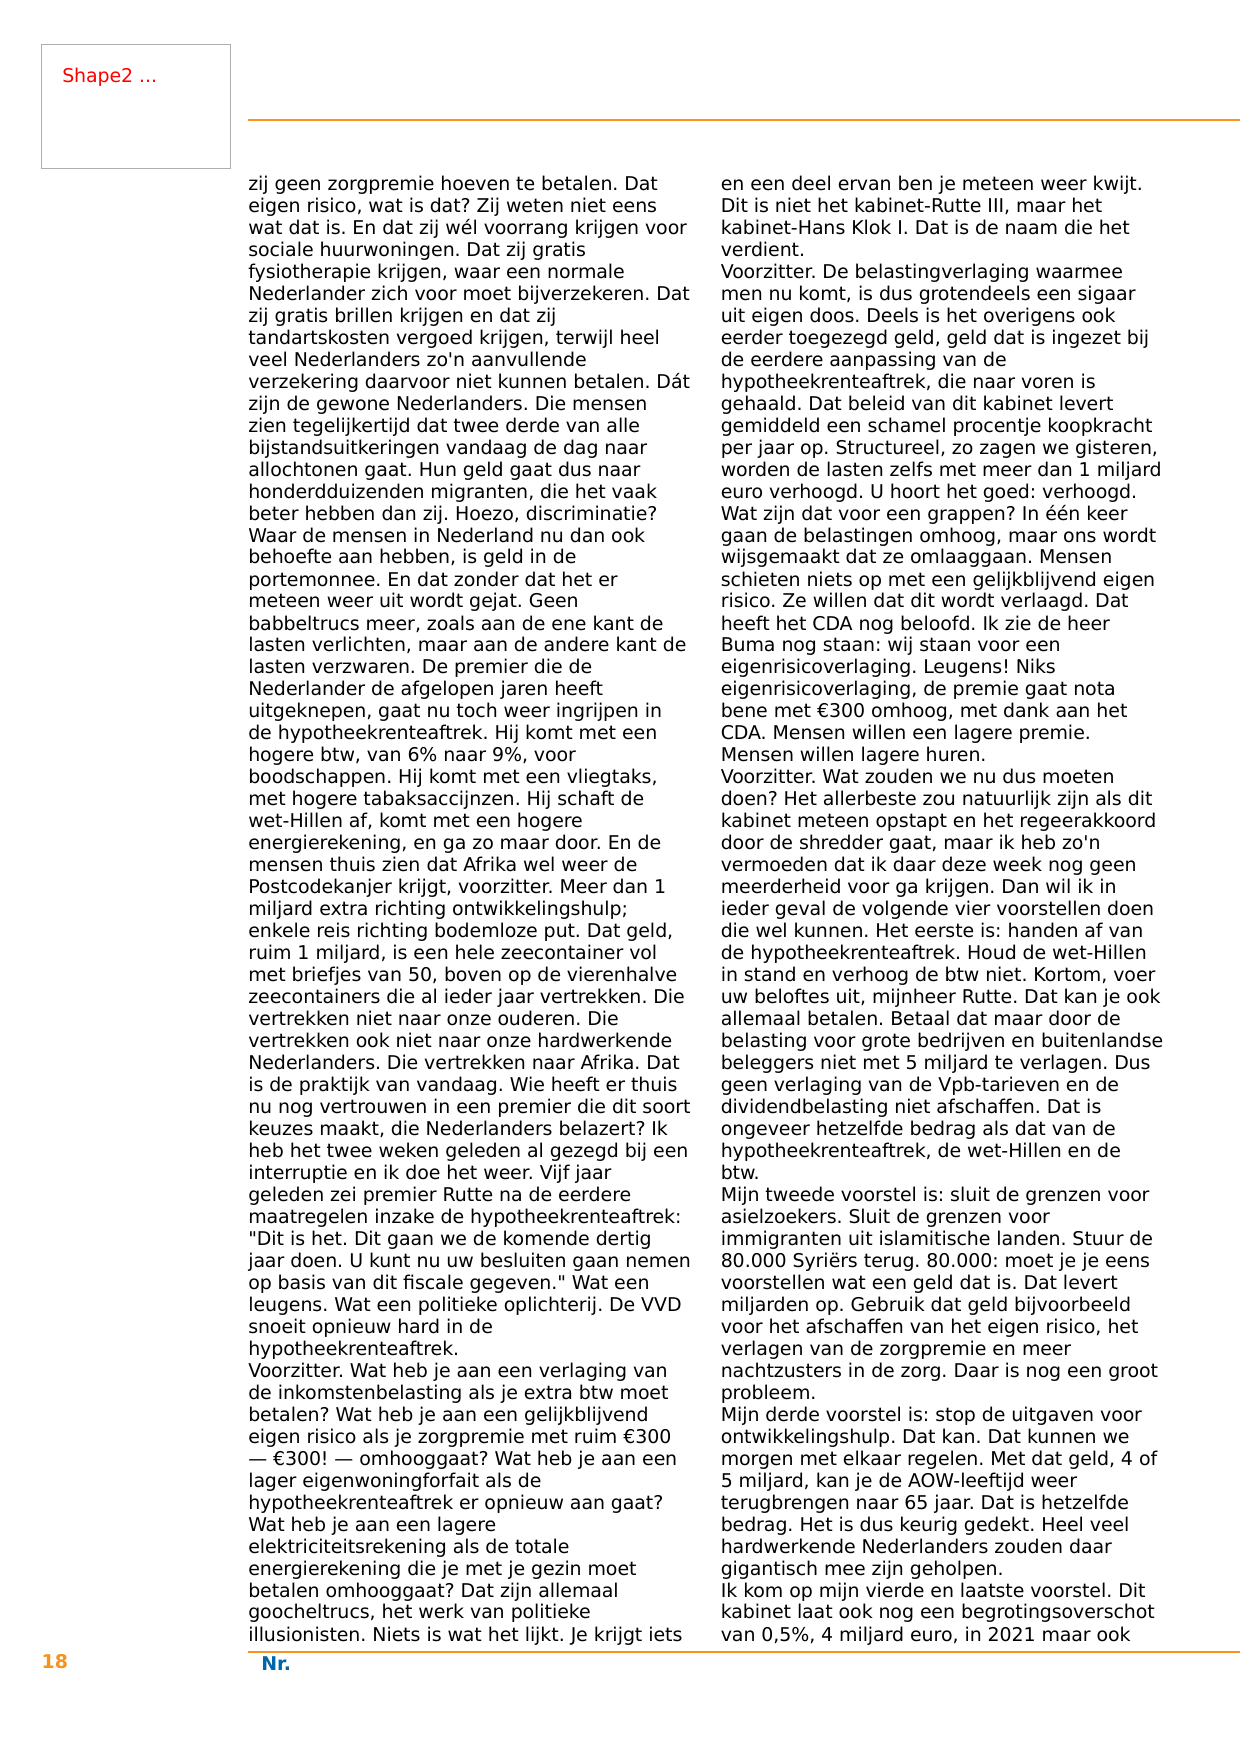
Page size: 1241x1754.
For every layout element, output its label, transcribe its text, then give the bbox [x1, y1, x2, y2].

text Voorzitter. Wat zouden we nu dus moeten doen? Het allerbeste zou natuurlijk zijn als dit kabinet meteen opstapt en het regeerakkoord door de shredder gaat, maar ik heb zo'n vermoeden dat ik daar deze week nog geen meerderheid voor ga krijgen. Dan wil ik in ieder geval de volgende vier voorstellen doen die wel kunnen. Het eerste is: handen af van de hypotheekrenteaftrek. Houd de wet-Hillen in stand en verhoog de btw niet. Kortom, voer uw beloftes uit, mijnheer Rutte. Dat kan je ook allemaal betalen. Betaal dat maar door de belasting voor grote bedrijven en buitenlandse beleggers niet met 5 miljard te verlagen. Dus geen verlaging van de Vpb-tarieven en de dividendbelasting niet afschaffen. Dat is ongeveer hetzelfde bedrag als dat van de hypotheekrenteaftrek, de wet-Hillen en de btw. [721, 766, 1163, 1184]
text Waar de mensen in Nederland nu dan ook behoefte aan hebben, is geld in de portemonnee. En dat zonder dat het er meteen weer uit wordt gejat. Geen babbeltrucs meer, zoals aan de ene kant de lasten verlichten, maar aan de andere kant de lasten verzwaren. De premier die de Nederlander de afgelopen jaren heeft uitgeknepen, gaat nu toch weer ingrijpen in de hypotheekrenteaftrek. Hij komt met een hogere btw, van 6% naar 9%, voor boodschappen. Hij komt met een vliegtaks, met hogere tabaksaccijnzen. Hij schaft de wet-Hillen af, komt met een hogere energierekening, en ga zo maar door. En de mensen thuis zien dat Afrika wel weer de Postcodekanjer krijgt, voorzitter. Meer dan 1 miljard extra richting ontwikkelingshulp; enkele reis richting bodemloze put. Dat geld, ruim 1 miljard, is een hele zeecontainer vol met briefjes van 50, boven op de vierenhalve zeecontainers die al ieder jaar vertrekken. Die vertrekken niet naar onze ouderen. Die vertrekken ook niet naar onze hardwerkende Nederlanders. Die vertrekken naar Afrika. Dat is de praktijk van vandaag. Wie heeft er thuis nu nog vertrouwen in een premier die dit soort keuzes maakt, die Nederlanders belazert? Ik heb het twee weken geleden al gezegd bij een interruptie en ik doe het weer. Vijf jaar geleden zei premier Rutte na de eerdere maatregelen inzake de hypotheekrenteaftrek: "Dit is het. Dit gaan we de komende dertig jaar doen. U kunt nu uw besluiten gaan nemen op basis van dit fiscale gegeven." Wat een leugens. Wat een politieke oplichterij. De VVD snoeit opnieuw hard in de hypotheekrenteaftrek. [248, 524, 691, 1360]
text Mijn derde voorstel is: stop de uitgaven voor ontwikkelingshulp. Dat kan. Dat kunnen we morgen met elkaar regelen. Met dat geld, 4 of 5 miljard, kan je de AOW-leeftijd weer terugbrengen naar 65 jaar. Dat is hetzelfde bedrag. Het is dus keurig gedekt. Heel veel hardwerkende Nederlanders zouden daar gigantisch mee zijn geholpen. [721, 1404, 1163, 1579]
text Ik kom op mijn vierde en laatste voorstel. Dit kabinet laat ook nog een begrotingsoverschot van 0,5%, 4 miljard euro, in 2021 maar ook [721, 1579, 1163, 1645]
text Voorzitter. De belastingverlaging waarmee men nu komt, is dus grotendeels een sigaar uit eigen doos. Deels is het overigens ook eerder toegezegd geld, geld dat is ingezet bij de eerdere aanpassing van de hypotheekrenteaftrek, die naar voren is gehaald. Dat beleid van dit kabinet levert gemiddeld een schamel procentje koopkracht per jaar op. Structureel, zo zagen we gisteren, worden de lasten zelfs met meer dan 1 miljard euro verhoogd. U hoort het goed: verhoogd. Wat zijn dat voor een grappen? In één keer gaan de belastingen omhoog, maar ons wordt wijsgemaakt dat ze omlaaggaan. Mensen schieten niets op met een gelijkblijvend eigen risico. Ze willen dat dit wordt verlaagd. Dat heeft het CDA nog beloofd. Ik zie de heer Buma nog staan: wij staan voor een eigenrisicoverlaging. Leugens! Niks eigenrisicoverlaging, de premie gaat nota bene met €300 omhoog, met dank aan het CDA. Mensen willen een lagere premie. Mensen willen lagere huren. [721, 261, 1163, 766]
text zij geen zorgpremie hoeven te betalen. Dat eigen risico, wat is dat? Zij weten niet eens wat dat is. En dat zij wél voorrang krijgen voor sociale huurwoningen. Dat zij gratis fysiotherapie krijgen, waar een normale Nederlander zich voor moet bijverzekeren. Dat zij gratis brillen krijgen en dat zij tandartskosten vergoed krijgen, terwijl heel veel Nederlanders zo'n aanvullende verzekering daarvoor niet kunnen betalen. Dát zijn de gewone Nederlanders. Die mensen zien tegelijkertijd dat twee derde van alle bijstandsuitkeringen vandaag de dag naar allochtonen gaat. Hun geld gaat dus naar honderdduizenden migranten, die het vaak beter hebben dan zij. Hoezo, discriminatie? [248, 173, 691, 524]
text Mijn tweede voorstel is: sluit de grenzen voor asielzoekers. Sluit de grenzen voor immigranten uit islamitische landen. Stuur de 80.000 Syriërs terug. 80.000: moet je je eens voorstellen wat een geld dat is. Dat levert miljarden op. Gebruik dat geld bijvoorbeeld voor het afschaffen van het eigen risico, het verlagen van de zorgpremie en meer nachtzusters in de zorg. Daar is nog een groot probleem. [721, 1184, 1163, 1404]
text en een deel ervan ben je meteen weer kwijt. Dit is niet het kabinet-Rutte III, maar het kabinet-Hans Klok I. Dat is de naam die het verdient. [721, 173, 1163, 261]
text Voorzitter. Wat heb je aan een verlaging van de inkomstenbelasting als je extra btw moet betalen? Wat heb je aan een gelijkblijvend eigen risico als je zorgpremie met ruim €300 — €300! — omhooggaat? Wat heb je aan een lager eigenwoningforfait als de hypotheekrenteaftrek er opnieuw aan gaat? Wat heb je aan een lagere elektriciteitsrekening als de totale energierekening die je met je gezin moet betalen omhooggaat? Dat zijn allemaal goocheltrucs, het werk van politieke illusionisten. Niets is wat het lijkt. Je krijgt iets [248, 1360, 691, 1645]
